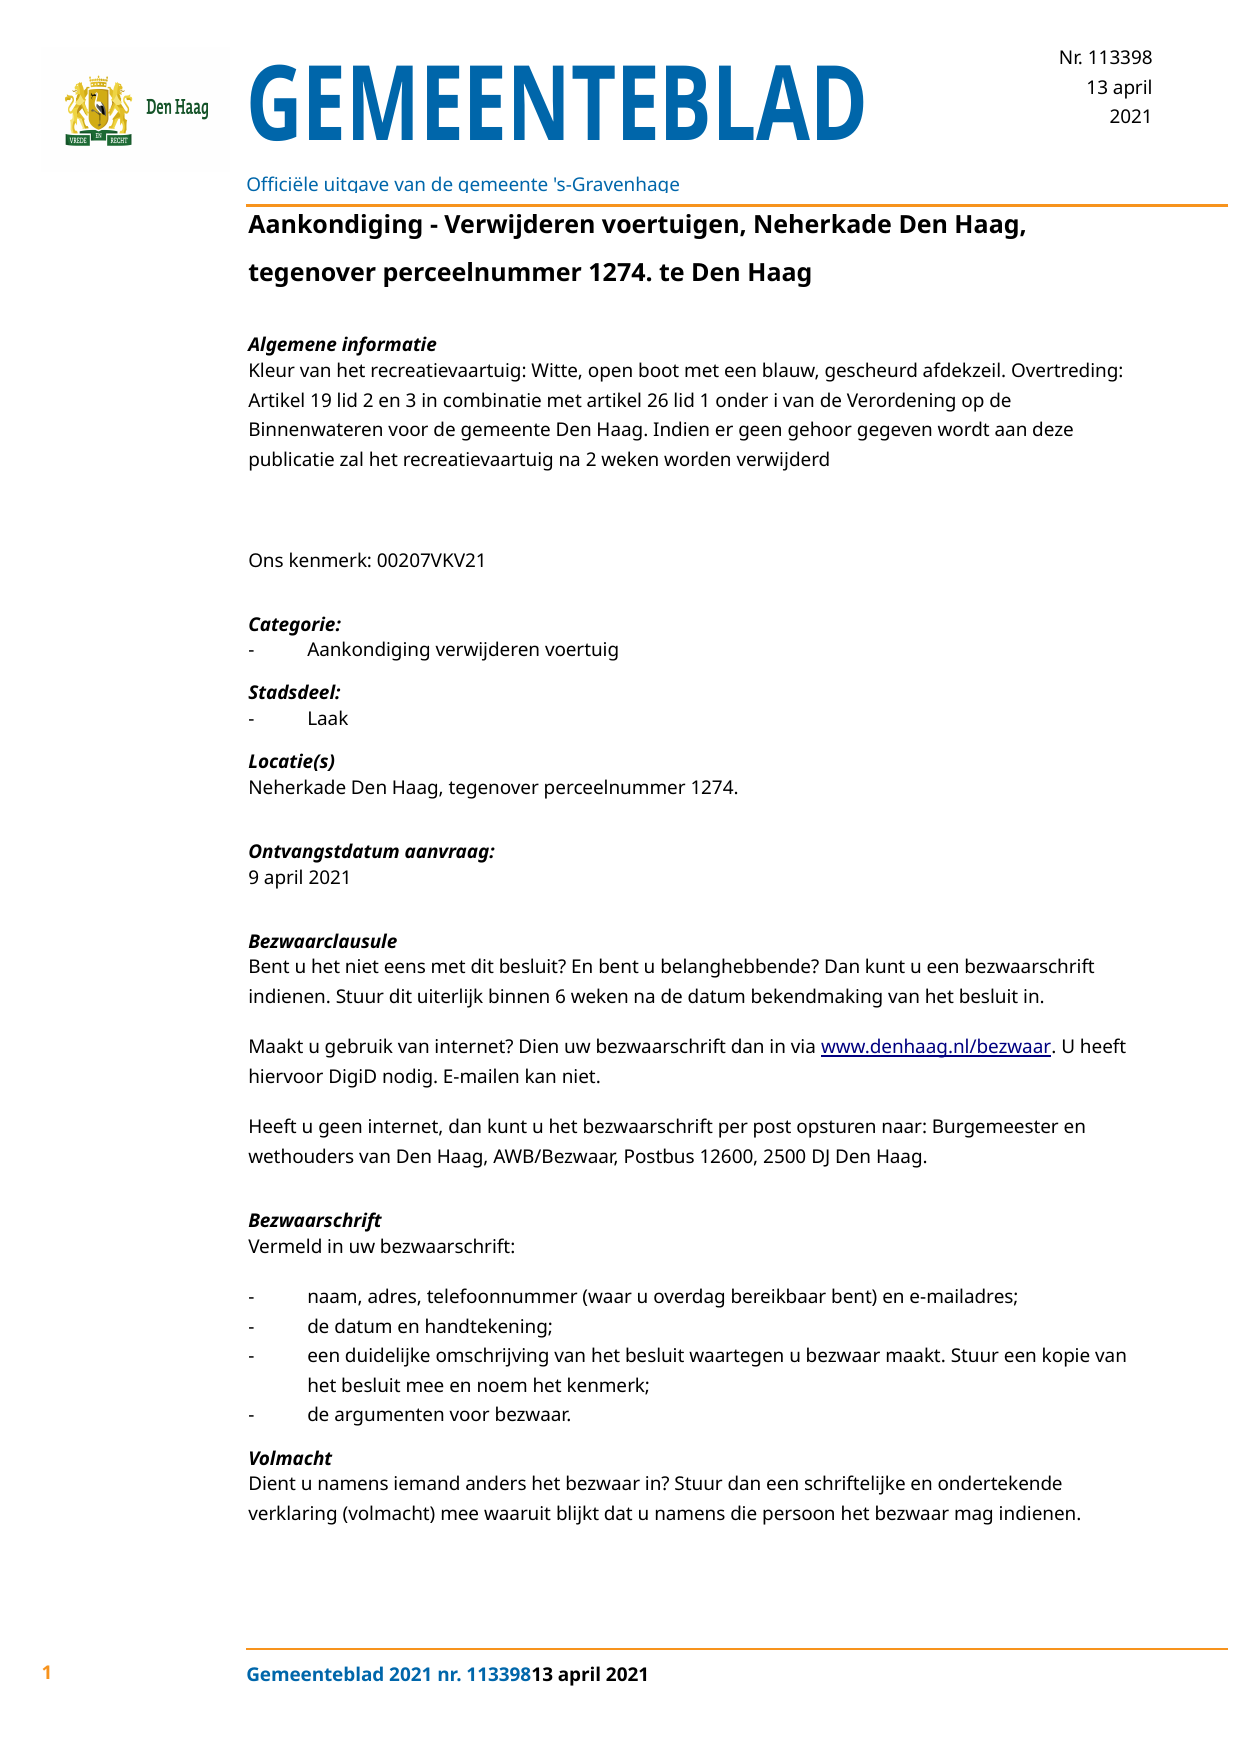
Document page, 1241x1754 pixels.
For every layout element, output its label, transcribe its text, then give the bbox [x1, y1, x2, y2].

text Ons kenmerk: 00207VKV21 [248, 547, 1152, 572]
list de argumenten voor bezwaar. [248, 1402, 1152, 1427]
text Aankondiging - Verwijderen voertuigen, Neherkade Den Haag, tegenover perceelnummer 1274. te Den Haag [248, 207, 1152, 288]
list Aankondiging verwijderen voertuig [248, 636, 1152, 662]
text Maakt u gebruik van internet? Dien uw bezwaarschrift dan in via www.denhaag.nl/bezwaar. U heeft hiervoor DigiD nodig. E-mailen kan niet. [248, 1033, 1152, 1089]
text Dient u namens iemand anders het bezwaar in? Stuur dan een schriftelijke en ondertekende verklaring (volmacht) mee waaruit blijkt dat u namens die persoon het bezwaar mag indienen. [248, 1470, 1152, 1526]
text Stadsdeel: [248, 679, 1152, 705]
text Bezwaarschrift [248, 1207, 1152, 1233]
text Bent u het niet eens met dit besluit? En bent u belanghebbende? Dan kunt u een bezwaarschrift indienen. Stuur dit uiterlijk binnen 6 weken na de datum bekendmaking van het besluit in. [248, 953, 1152, 1009]
text 9 april 2021 [248, 864, 1152, 889]
list een duidelijke omschrijving van het besluit waartegen u bezwaar maakt. Stuur een kopie van het besluit mee en noem het kenmerk; [248, 1342, 1152, 1398]
text Volmacht [248, 1445, 1152, 1470]
text Algemene informatie [248, 331, 1152, 357]
text Bezwaarclausule [248, 928, 1152, 953]
text Kleur van het recreatievaartuig: Witte, open boot met een blauw, gescheurd afdekzeil. Overtreding: Artikel 19 lid 2 en 3 in combinatie met artikel 26 lid 1 onder i van de Verordening op de Binnenwateren voor de gemeente Den Haag. Indien er geen gehoor gegeven wordt aan deze publicatie zal het recreatievaartuig na 2 weken worden verwijderd [248, 357, 1152, 472]
text Ontvangstdatum aanvraag: [248, 838, 1152, 864]
text Neherkade Den Haag, tegenover perceelnummer 1274. [248, 774, 1152, 800]
list de datum en handtekening; [248, 1313, 1152, 1338]
list naam, adres, telefoonnummer (waar u overdag bereikbaar bent) en e-mailadres; [248, 1283, 1152, 1309]
text Categorie: [248, 611, 1152, 636]
list Laak [248, 705, 1152, 731]
picture [41, 47, 231, 172]
text Locatie(s) [248, 748, 1152, 774]
text Vermeld in uw bezwaarschrift: [248, 1233, 1152, 1258]
text Heeft u geen internet, dan kunt u het bezwaarschrift per post opsturen naar: Burgemeester en wethouders van Den Haag, AWB/Bezwaar, Postbus 12600, 2500 DJ Den Haag. [248, 1113, 1152, 1169]
